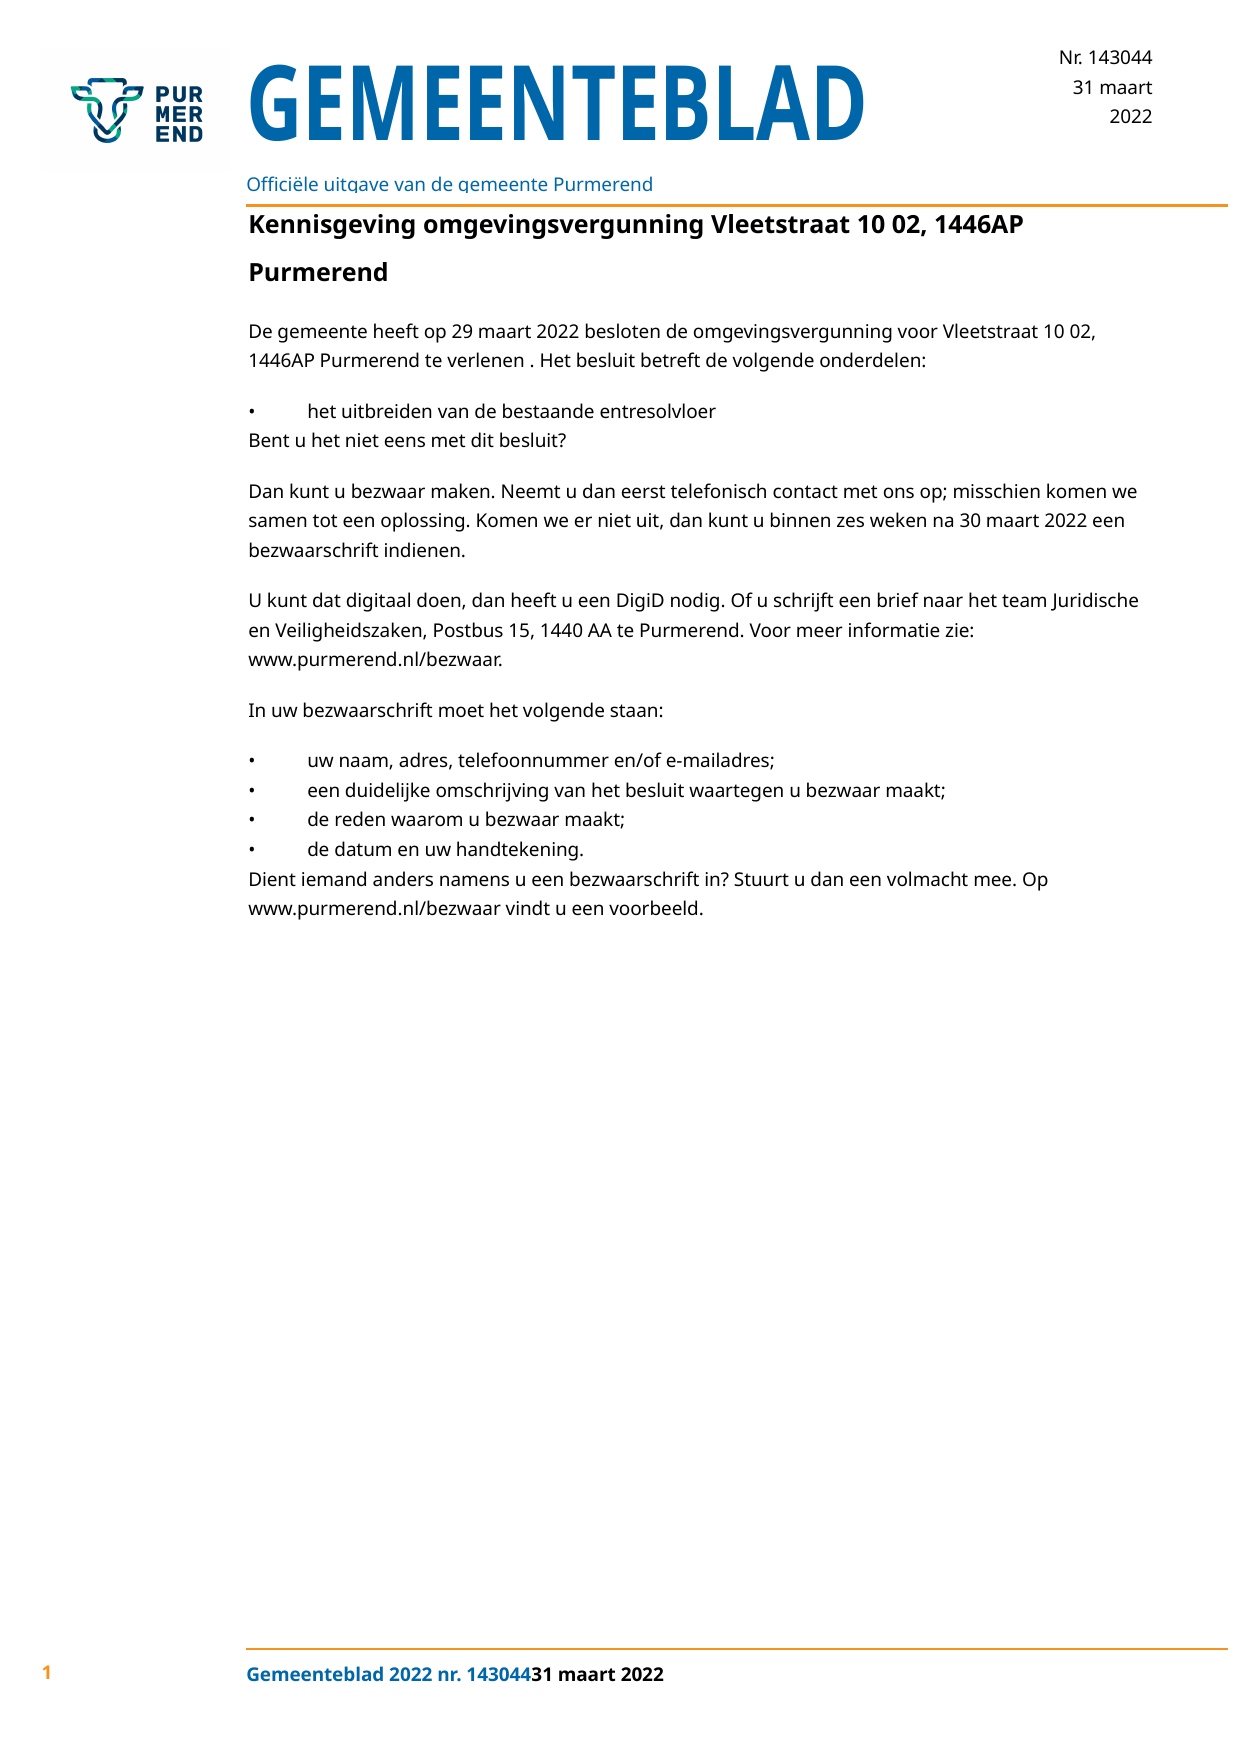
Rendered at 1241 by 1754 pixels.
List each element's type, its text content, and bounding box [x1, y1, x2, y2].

list de datum en uw handtekening. [248, 836, 1152, 862]
text Kennisgeving omgevingsvergunning Vleetstraat 10 02, 1446AP Purmerend [248, 207, 1152, 288]
picture [41, 47, 231, 172]
text U kunt dat digitaal doen, dan heeft u een DigiD nodig. Of u schrijft een brief naar het team Juridische en Veiligheidszaken, Postbus 15, 1440 AA te Purmerend. Voor meer informatie zie: www.purmerend.nl/bezwaar. [248, 587, 1152, 672]
text Dan kunt u bezwaar maken. Neemt u dan eerst telefonisch contact met ons op; misschien komen we samen tot een oplossing. Komen we er niet uit, dan kunt u binnen zes weken na 30 maart 2022 een bezwaarschrift indienen. [248, 478, 1152, 563]
text In uw bezwaarschrift moet het volgende staan: [248, 697, 1152, 723]
list de reden waarom u bezwaar maakt; [248, 807, 1152, 832]
text Dient iemand anders namens u een bezwaarschrift in? Stuurt u dan een volmacht mee. Op www.purmerend.nl/bezwaar vindt u een voorbeeld. [248, 866, 1152, 921]
list het uitbreiden van de bestaande entresolvloer [248, 398, 1152, 424]
list uw naam, adres, telefoonnummer en/of e-mailadres; [248, 747, 1152, 773]
text De gemeente heeft op 29 maart 2022 besloten de omgevingsvergunning voor Vleetstraat 10 02, 1446AP Purmerend te verlenen . Het besluit betreft de volgende onderdelen: [248, 318, 1152, 373]
list een duidelijke omschrijving van het besluit waartegen u bezwaar maakt; [248, 777, 1152, 803]
text Bent u het niet eens met dit besluit? [248, 427, 1152, 453]
